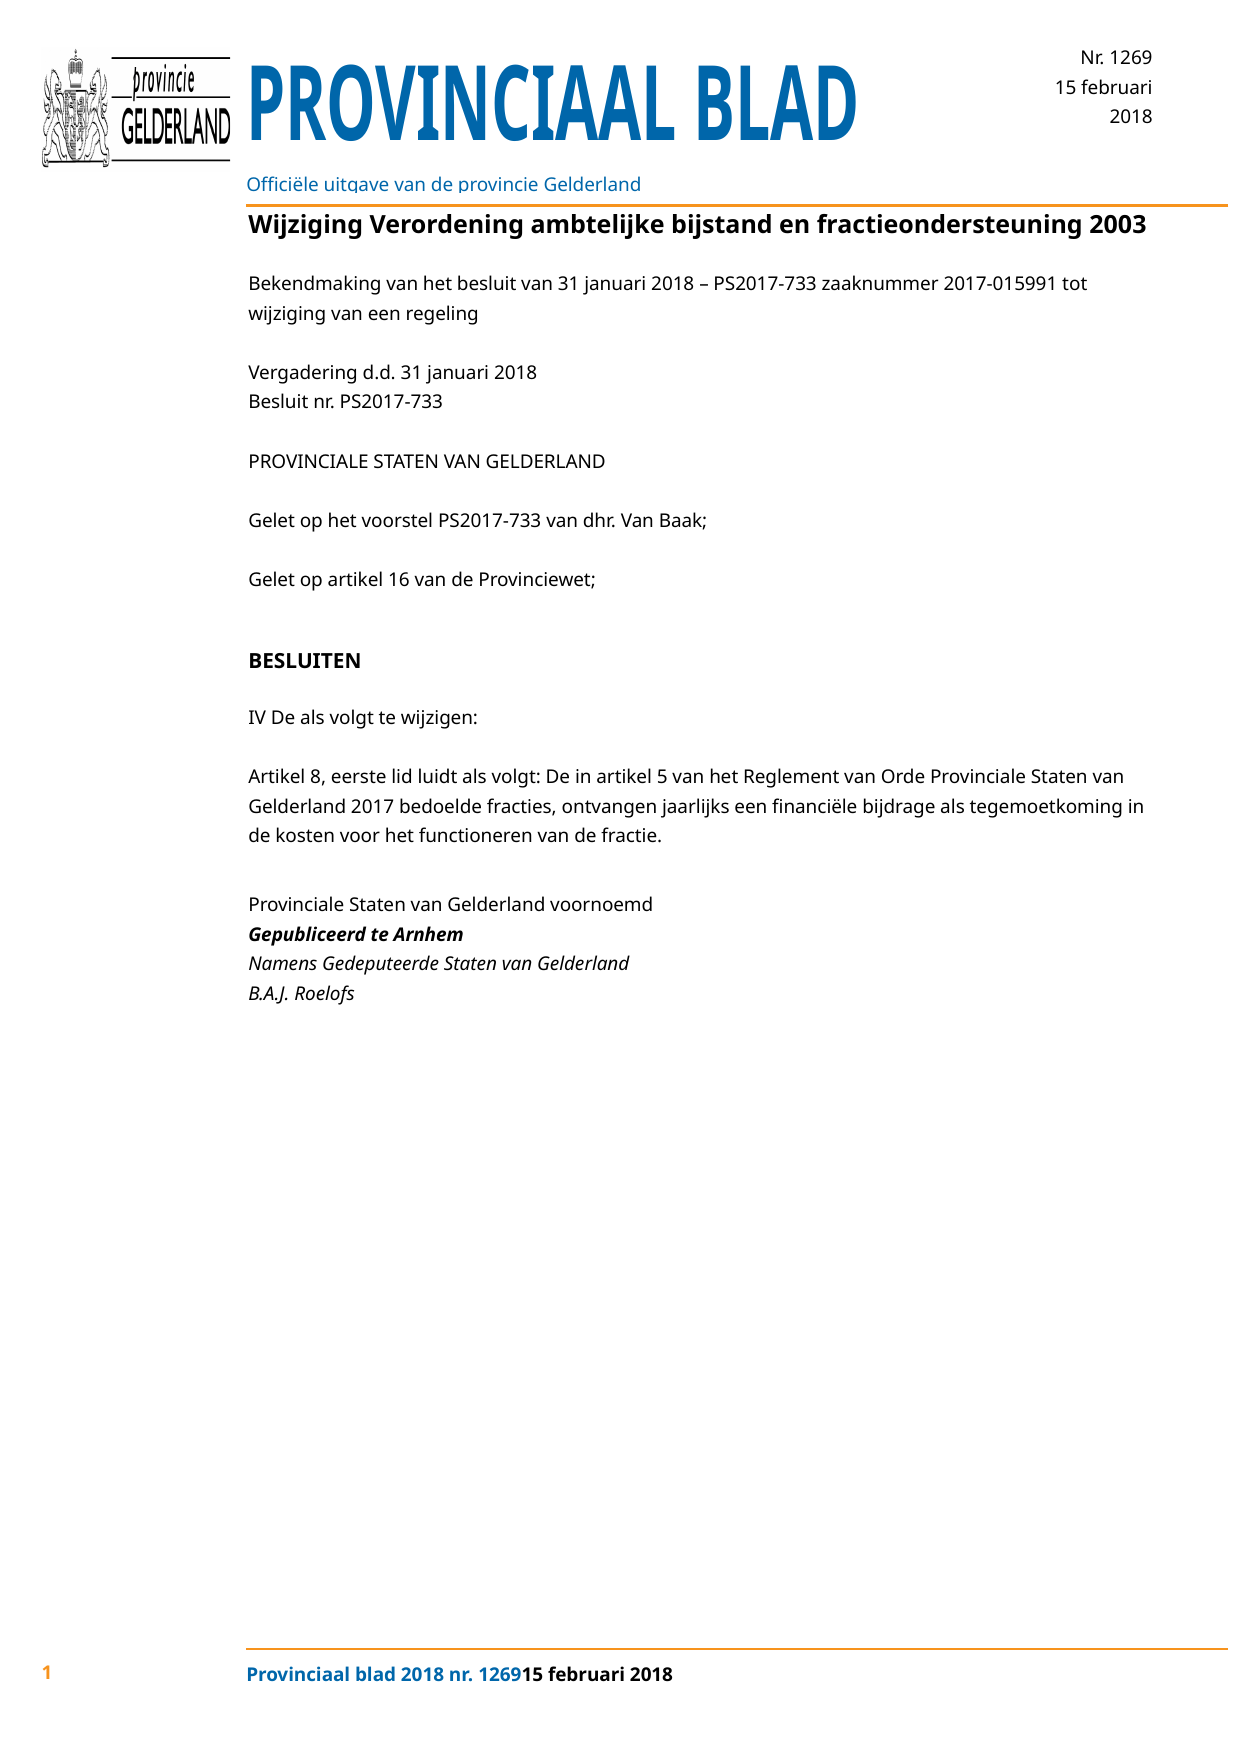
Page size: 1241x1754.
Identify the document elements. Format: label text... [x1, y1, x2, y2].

text PROVINCIALE STATEN VAN GELDERLAND [248, 448, 1152, 473]
text Gelet op artikel 16 van de Provinciewet; [248, 566, 1152, 592]
picture [41, 47, 231, 172]
text Bekendmaking van het besluit van 31 januari 2018 – PS2017-733 zaaknummer 2017-015991 tot wijziging van een regeling [248, 270, 1152, 326]
text Gelet op het voorstel PS2017-733 van dhr. Van Baak; [248, 507, 1152, 533]
text BESLUITEN [248, 646, 1152, 674]
text Namens Gedeputeerde Staten van Gelderland [248, 951, 1152, 976]
text Besluit nr. PS2017-733 [248, 389, 1152, 414]
text IV De als volgt te wijzigen: [248, 704, 1152, 730]
text Wijziging Verordening ambtelijke bijstand en fractieondersteuning 2003 [248, 207, 1152, 241]
text Provinciale Staten van Gelderland voornoemd [248, 891, 1152, 917]
text Vergadering d.d. 31 januari 2018 [248, 359, 1152, 385]
text Gepubliceerd te Arnhem [248, 921, 1152, 947]
text Artikel 8, eerste lid luidt als volgt: De in artikel 5 van het Reglement van Orde Provinciale Staten van Gelderland 2017 bedoelde fracties, ontvangen jaarlijks een financiële bijdrage als tegemoetkoming in de kosten voor het functioneren van de fractie. [248, 763, 1152, 848]
text B.A.J. Roelofs [248, 980, 1152, 1006]
